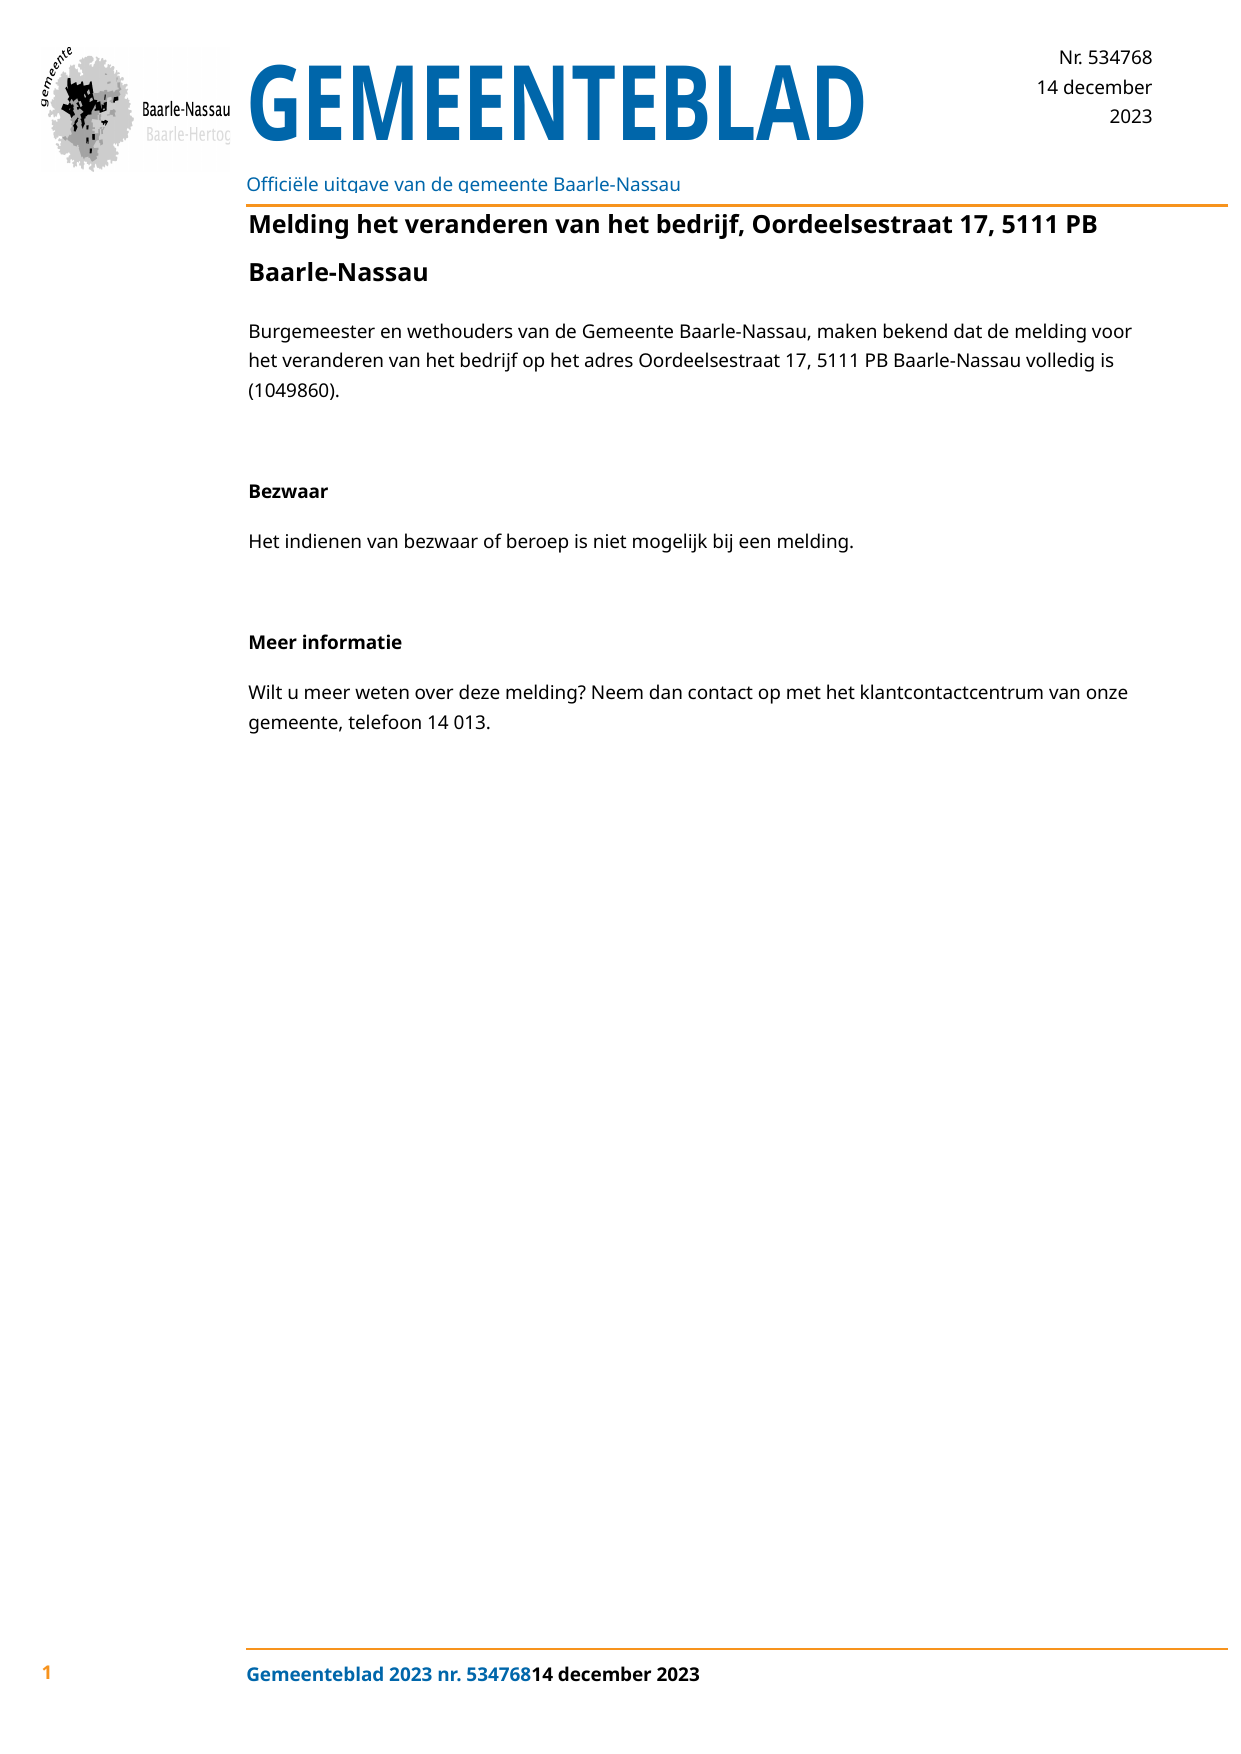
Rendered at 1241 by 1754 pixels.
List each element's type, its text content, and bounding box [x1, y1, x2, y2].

text Burgemeester en wethouders van de Gemeente Baarle-Nassau, maken bekend dat de melding voor het veranderen van het bedrijf op het adres Oordeelsestraat 17, 5111 PB Baarle-Nassau volledig is (1049860). [248, 318, 1152, 403]
text Wilt u meer weten over deze melding? Neem dan contact op met het klantcontactcentrum van onze gemeente, telefoon 14 013. [248, 679, 1152, 735]
picture [41, 47, 231, 172]
text Meer informatie [248, 629, 1152, 655]
text Bezwaar [248, 478, 1152, 504]
text Melding het veranderen van het bedrijf, Oordeelsestraat 17, 5111 PB Baarle-Nassau [248, 207, 1152, 288]
text Het indienen van bezwaar of beroep is niet mogelijk bij een melding. [248, 528, 1152, 554]
